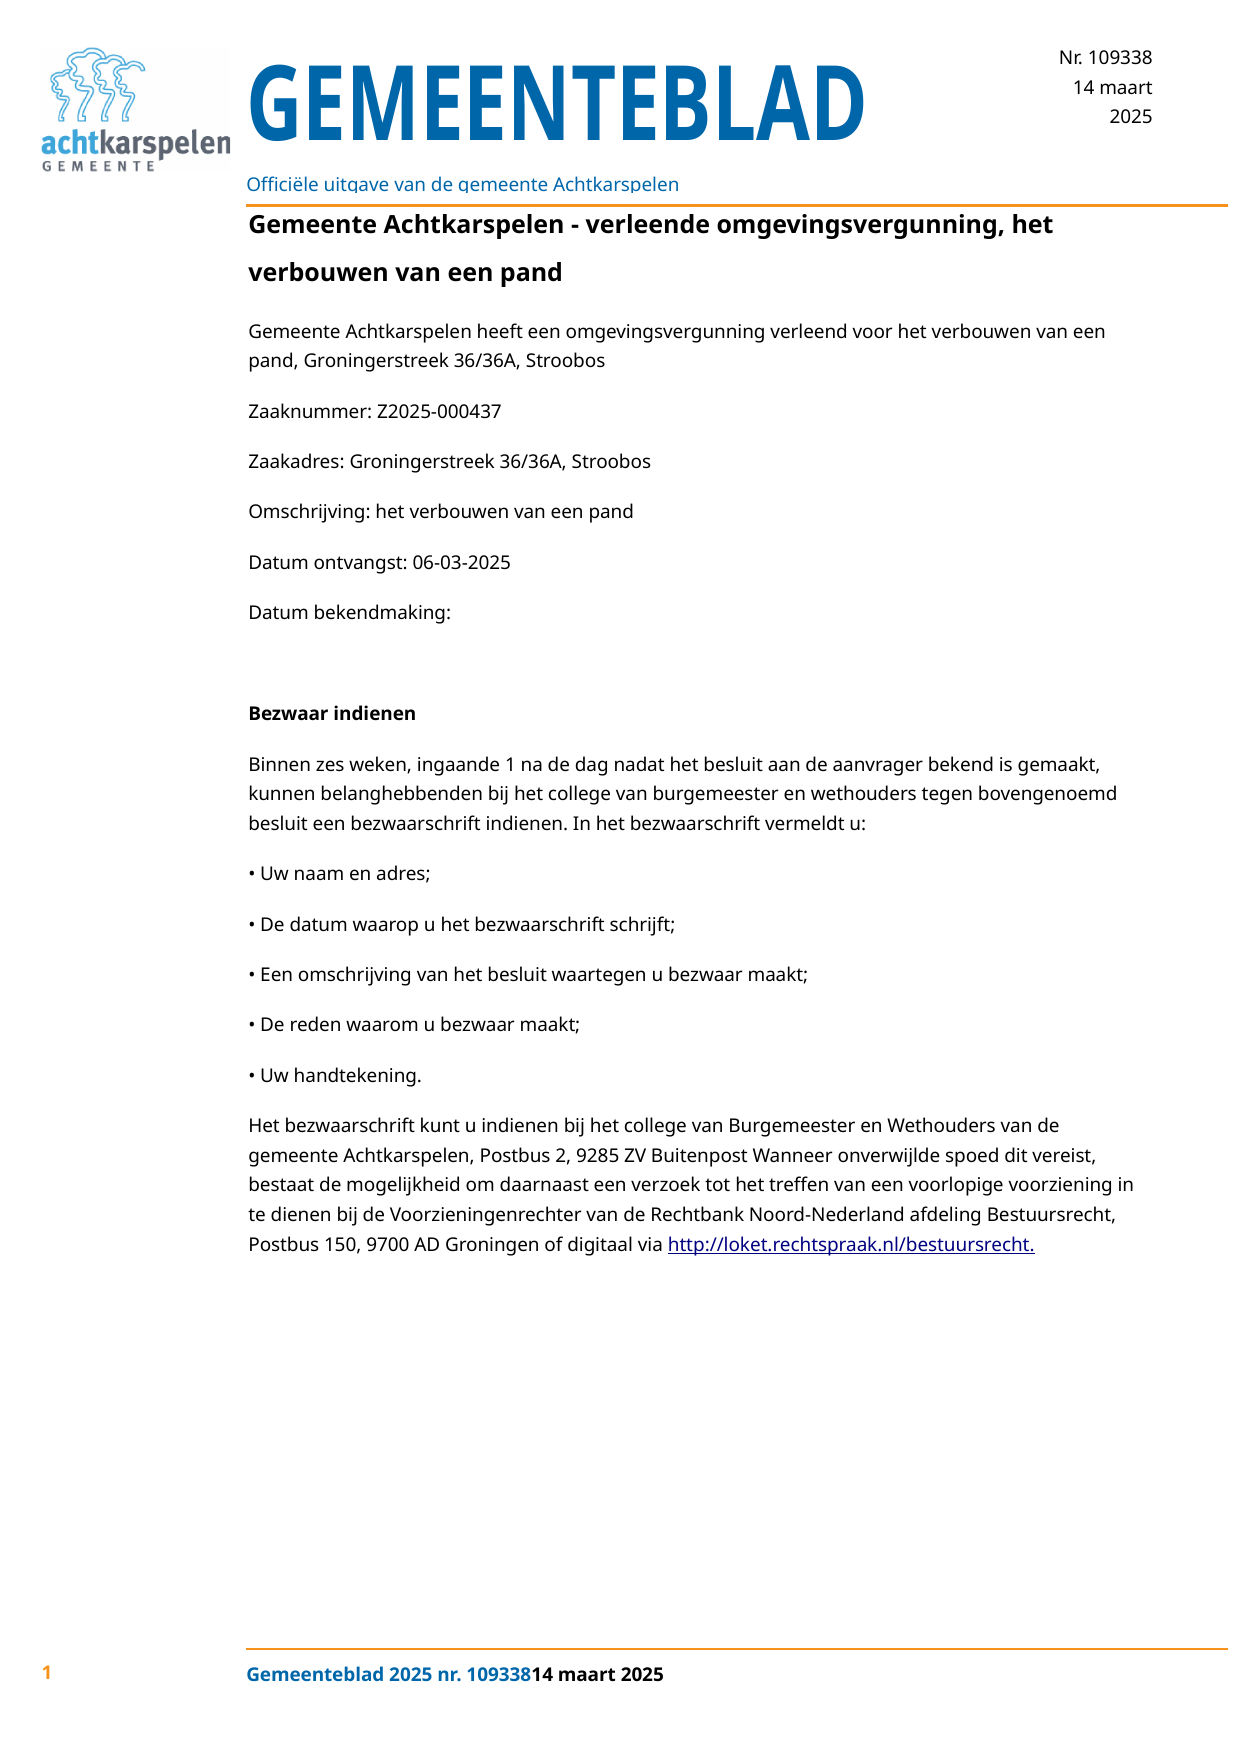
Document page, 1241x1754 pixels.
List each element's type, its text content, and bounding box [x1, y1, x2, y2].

picture [41, 47, 231, 172]
text Zaakadres: Groningerstreek 36/36A, Stroobos [248, 448, 1152, 474]
text • Een omschrijving van het besluit waartegen u bezwaar maakt; [248, 961, 1152, 987]
text Bezwaar indienen [248, 700, 1152, 726]
text Het bezwaarschrift kunt u indienen bij het college van Burgemeester en Wethouders van de gemeente Achtkarspelen, Postbus 2, 9285 ZV Buitenpost Wanneer onverwijlde spoed dit vereist, bestaat de mogelijkheid om daarnaast een verzoek tot het treffen van een voorlopige voorziening in te dienen bij de Voorzieningenrechter van de Rechtbank Noord-Nederland afdeling Bestuursrecht, Postbus 150, 9700 AD Groningen of digitaal via http://loket.rechtspraak.nl/bestuursrecht. [248, 1112, 1152, 1257]
text Omschrijving: het verbouwen van een pand [248, 499, 1152, 524]
text Gemeente Achtkarspelen heeft een omgevingsvergunning verleend voor het verbouwen van een pand, Groningerstreek 36/36A, Stroobos [248, 318, 1152, 373]
text Datum ontvangst: 06-03-2025 [248, 549, 1152, 575]
text Zaaknummer: Z2025-000437 [248, 398, 1152, 424]
text • De reden waarom u bezwaar maakt; [248, 1012, 1152, 1037]
text • De datum waarop u het bezwaarschrift schrijft; [248, 911, 1152, 937]
text Binnen zes weken, ingaande 1 na de dag nadat het besluit aan de aanvrager bekend is gemaakt, kunnen belanghebbenden bij het college van burgemeester en wethouders tegen bovengenoemd besluit een bezwaarschrift indienen. In het bezwaarschrift vermeldt u: [248, 751, 1152, 836]
text • Uw naam en adres; [248, 860, 1152, 886]
text Gemeente Achtkarspelen - verleende omgevingsvergunning, het verbouwen van een pand [248, 207, 1152, 288]
text • Uw handtekening. [248, 1062, 1152, 1088]
text Datum bekendmaking: [248, 599, 1152, 625]
